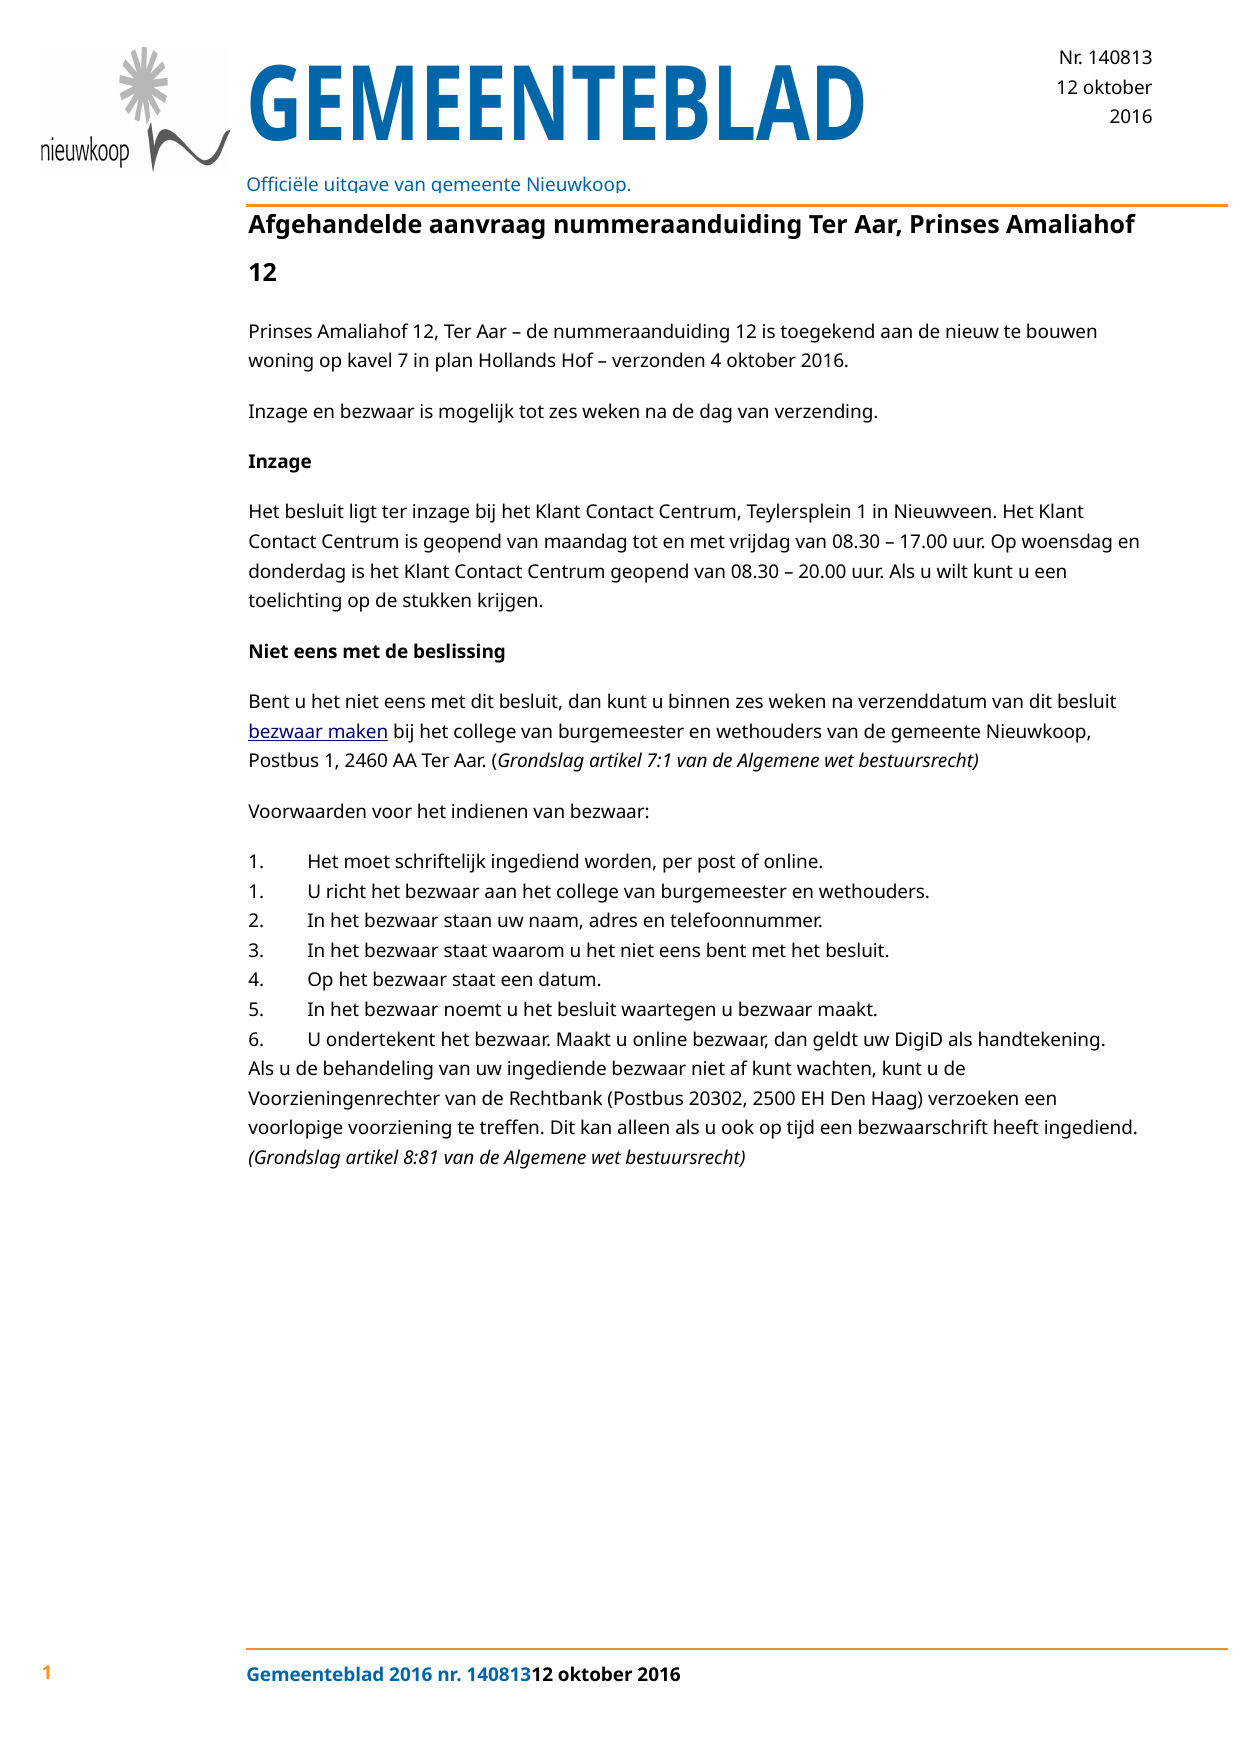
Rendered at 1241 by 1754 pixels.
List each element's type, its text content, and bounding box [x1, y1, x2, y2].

text Prinses Amaliahof 12, Ter Aar – de nummeraanduiding 12 is toegekend aan de nieuw te bouwen woning op kavel 7 in plan Hollands Hof – verzonden 4 oktober 2016. [248, 318, 1152, 373]
picture [41, 47, 231, 172]
list In het bezwaar staan uw naam, adres en telefoonnummer. [248, 907, 1152, 933]
list In het bezwaar noemt u het besluit waartegen u bezwaar maakt. [248, 996, 1152, 1022]
text Inzage en bezwaar is mogelijk tot zes weken na de dag van verzending. [248, 398, 1152, 424]
list U ondertekent het bezwaar. Maakt u online bezwaar, dan geldt uw DigiD als handtekening. [248, 1026, 1152, 1052]
text Voorwaarden voor het indienen van bezwaar: [248, 798, 1152, 824]
text Niet eens met de beslissing [248, 638, 1152, 664]
text Afgehandelde aanvraag nummeraanduiding Ter Aar, Prinses Amaliahof 12 [248, 207, 1152, 288]
list Het moet schriftelijk ingediend worden, per post of online. [248, 848, 1152, 874]
text Inzage [248, 448, 1152, 474]
list U richt het bezwaar aan het college van burgemeester en wethouders. [248, 878, 1152, 904]
list In het bezwaar staat waarom u het niet eens bent met het besluit. [248, 937, 1152, 963]
list Op het bezwaar staat een datum. [248, 967, 1152, 992]
text Als u de behandeling van uw ingediende bezwaar niet af kunt wachten, kunt u de Voorzieningenrechter van de Rechtbank (Postbus 20302, 2500 EH Den Haag) verzoeken een voorlopige voorziening te treffen. Dit kan alleen als u ook op tijd een bezwaarschrift heeft ingediend. (Grondslag artikel 8:81 van de Algemene wet bestuursrecht) [248, 1055, 1152, 1170]
text Bent u het niet eens met dit besluit, dan kunt u binnen zes weken na verzenddatum van dit besluit bezwaar maken bij het college van burgemeester en wethouders van de gemeente Nieuwkoop, Postbus 1, 2460 AA Ter Aar. (Grondslag artikel 7:1 van de Algemene wet bestuursrecht) [248, 688, 1152, 773]
text Het besluit ligt ter inzage bij het Klant Contact Centrum, Teylersplein 1 in Nieuwveen. Het Klant Contact Centrum is geopend van maandag tot en met vrijdag van 08.30 – 17.00 uur. Op woensdag en donderdag is het Klant Contact Centrum geopend van 08.30 – 20.00 uur. Als u wilt kunt u een toelichting op de stukken krijgen. [248, 499, 1152, 613]
